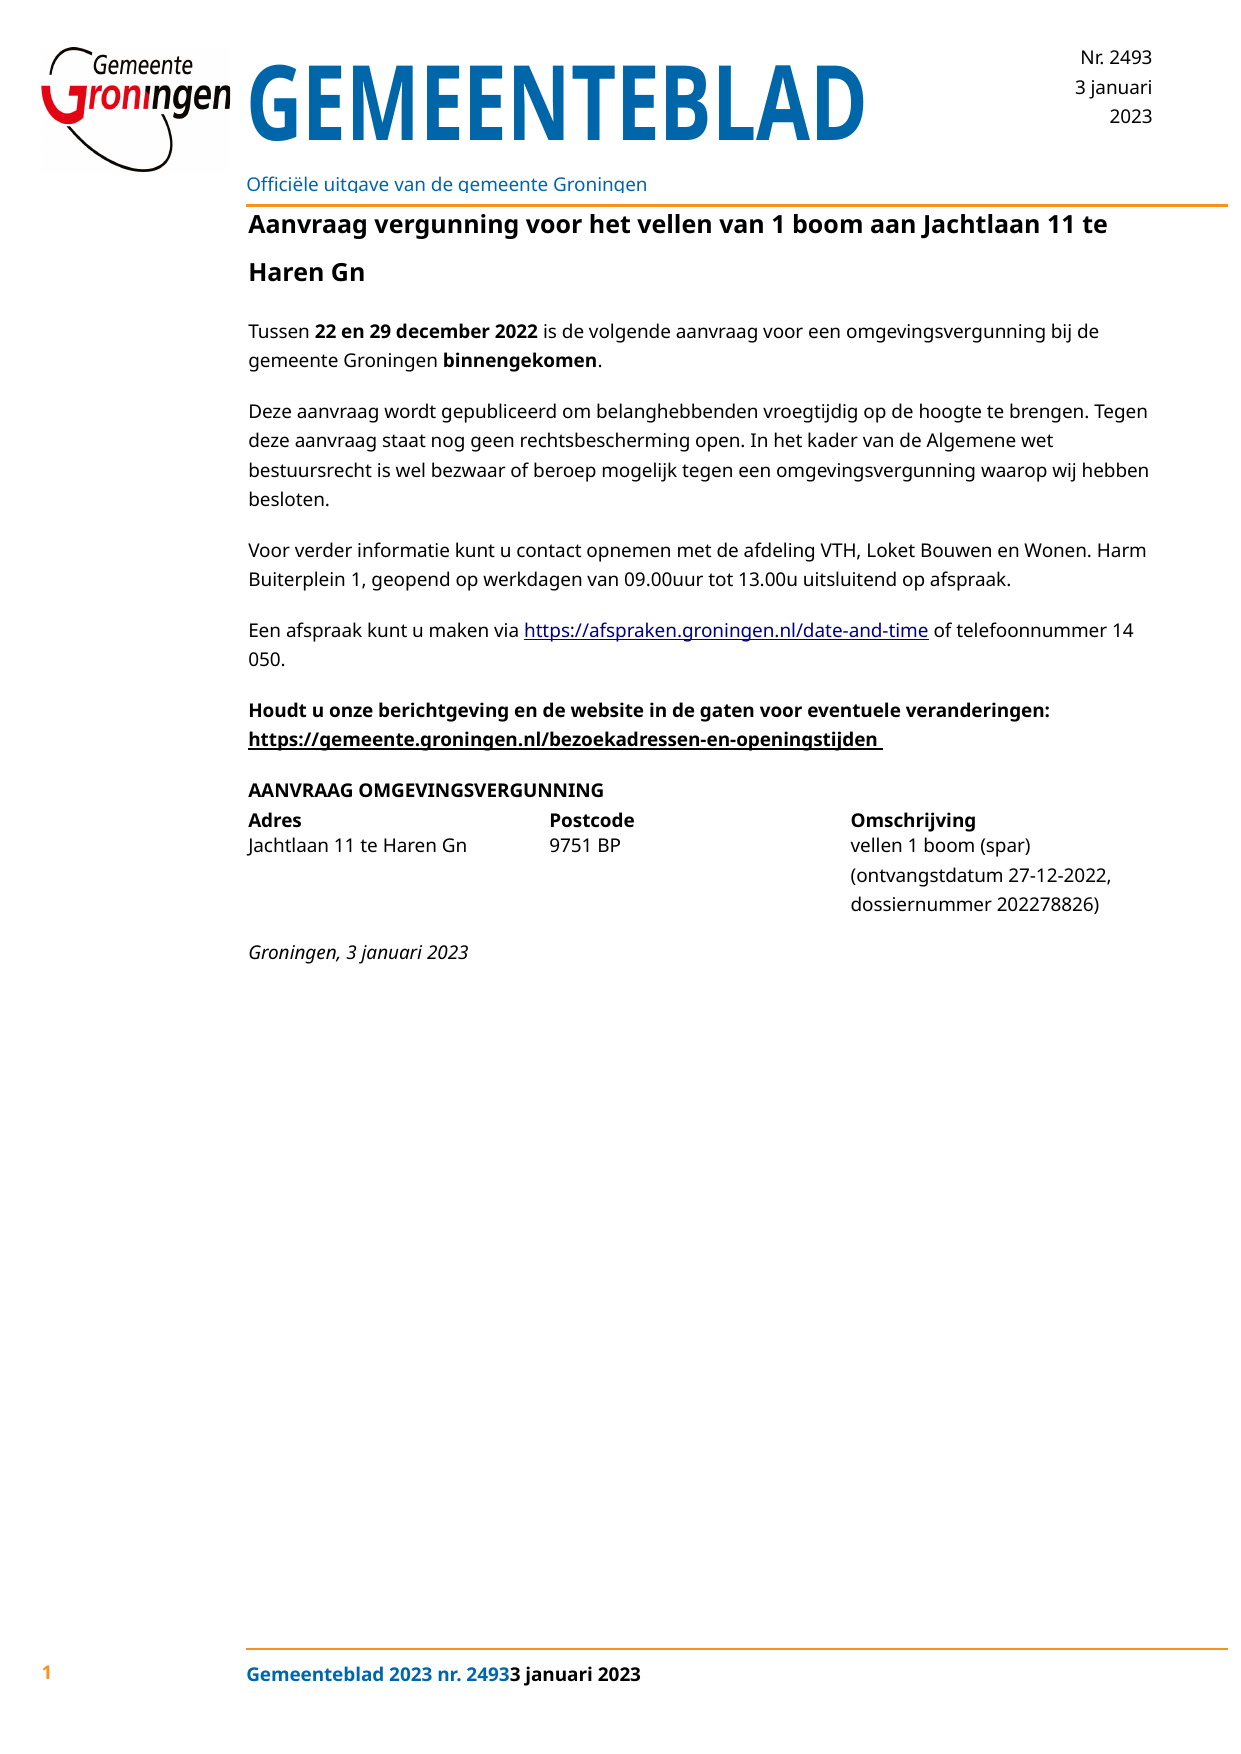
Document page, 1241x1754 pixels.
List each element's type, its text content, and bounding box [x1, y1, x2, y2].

text Voor verder informatie kunt u contact opnemen met de afdeling VTH, Loket Bouwen en Wonen. Harm Buiterplein 1, geopend op werkdagen van 09.00uur tot 13.00u uitsluitend op afspraak. [248, 537, 1152, 592]
picture [41, 47, 231, 172]
table_header Adres [248, 807, 549, 832]
text Aanvraag vergunning voor het vellen van 1 boom aan Jachtlaan 11 te Haren Gn [248, 207, 1152, 288]
table_cell 9751 BP [549, 833, 850, 917]
table_header Postcode [549, 807, 850, 832]
text Groningen, 3 januari 2023 [248, 939, 1152, 964]
text Deze aanvraag wordt gepubliceerd om belanghebbenden vroegtijdig op de hoogte te brengen. Tegen deze aanvraag staat nog geen rechtsbescherming open. In het kader van de Algemene wet bestuursrecht is wel bezwaar of beroep mogelijk tegen een omgevingsvergunning waarop wij hebben besloten. [248, 398, 1152, 512]
text Een afspraak kunt u maken via https://afspraken.groningen.nl/date-and-time of telefoonnummer 14 050. [248, 617, 1152, 672]
table_cell vellen 1 boom (spar) (ontvangstdatum 27-12-2022, dossiernummer 202278826) [850, 833, 1152, 917]
text Houdt u onze berichtgeving en de website in de gaten voor eventuele veranderingen: https://gemeente.groningen.nl/bezoekadressen-en-openingstijden [248, 697, 1152, 752]
text Tussen 22 en 29 december 2022 is de volgende aanvraag voor een omgevingsvergunning bij de gemeente Groningen binnengekomen. [248, 318, 1152, 373]
text AANVRAAG OMGEVINGSVERGUNNING [248, 777, 1152, 803]
table_header Omschrijving [850, 807, 1152, 832]
table_cell Jachtlaan 11 te Haren Gn [248, 833, 549, 917]
